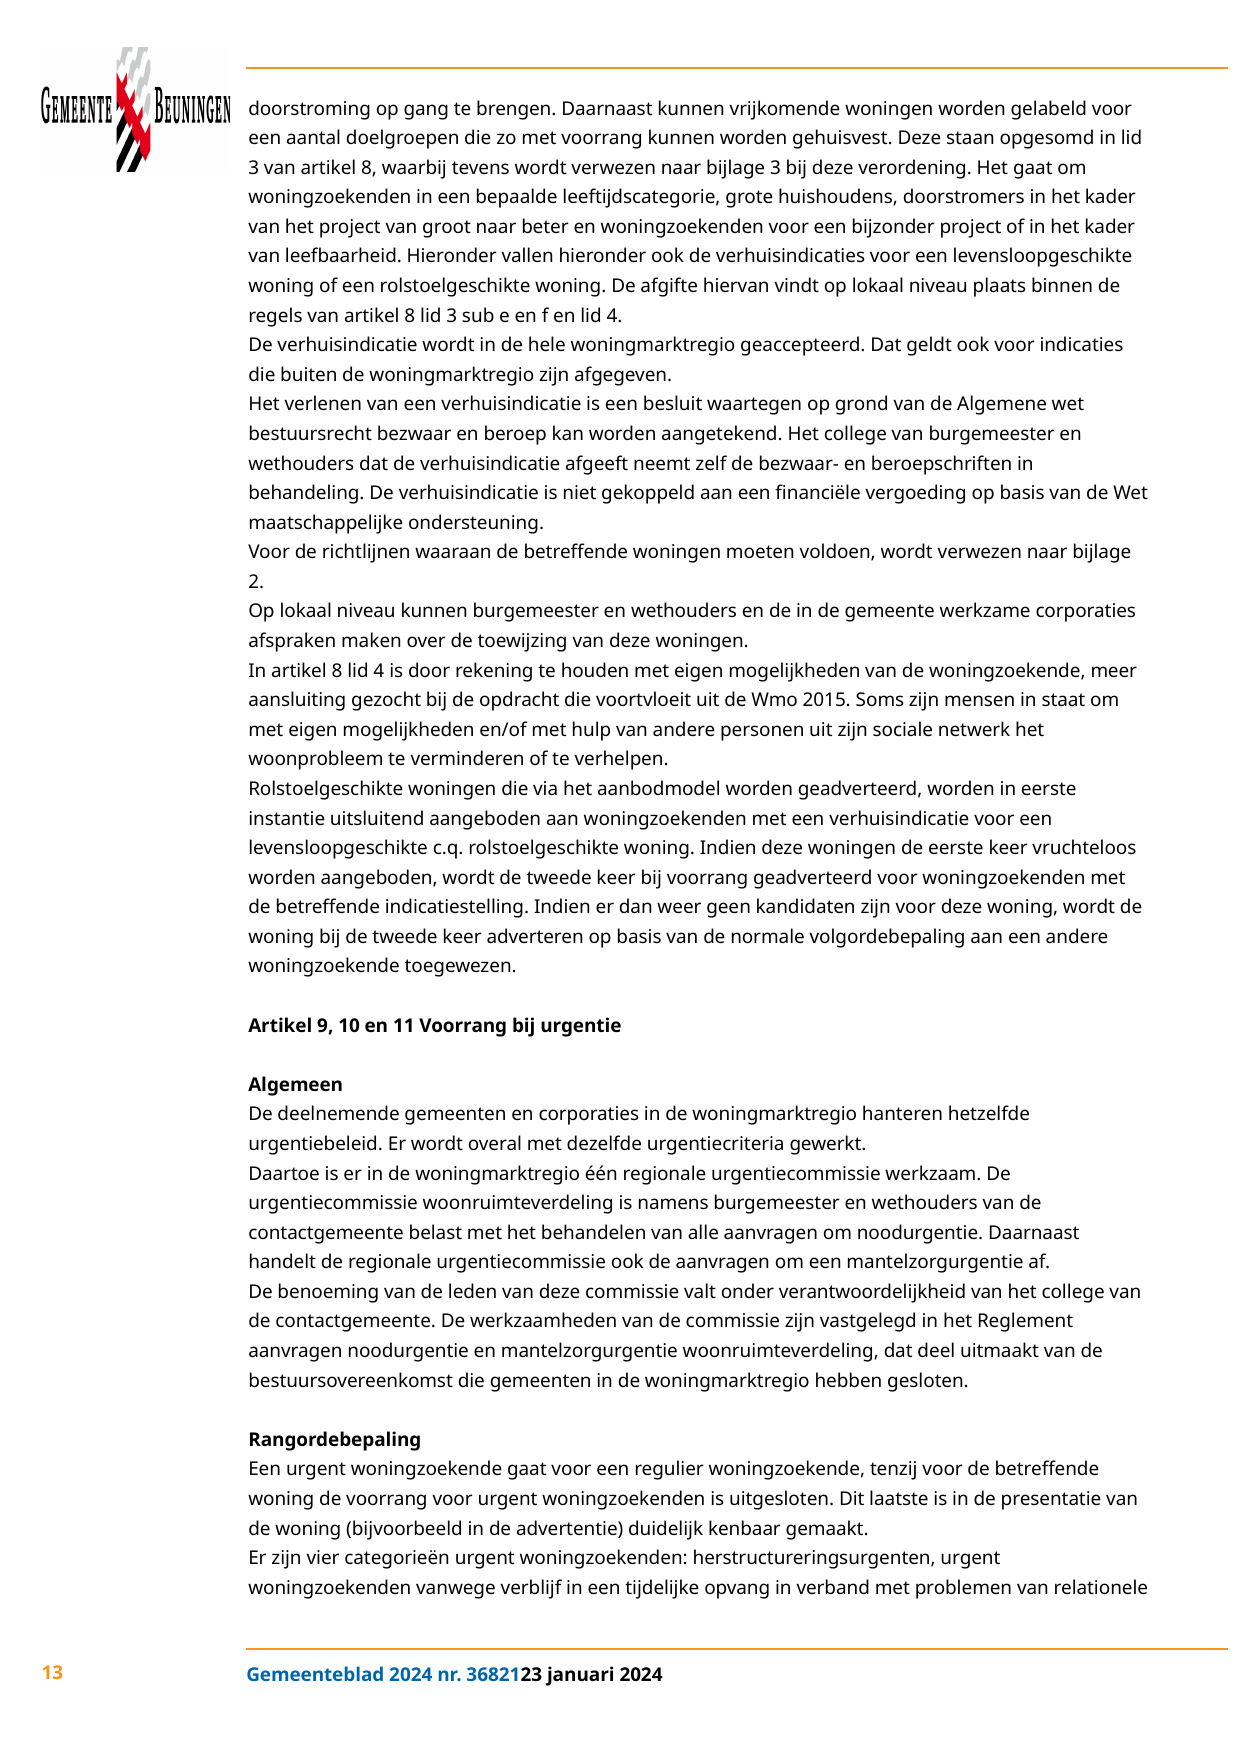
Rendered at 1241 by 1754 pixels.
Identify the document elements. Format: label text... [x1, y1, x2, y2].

text Voor de richtlijnen waaraan de betreffende woningen moeten voldoen, wordt verwezen naar bijlage 2. [248, 538, 1152, 594]
picture [41, 47, 231, 172]
text Er zijn vier categorieën urgent woningzoekenden: herstructureringsurgenten, urgent woningzoekenden vanwege verblijf in een tijdelijke opvang in verband met problemen van relationele [248, 1544, 1152, 1600]
text Een urgent woningzoekende gaat voor een regulier woningzoekende, tenzij voor de betreffende woning de voorrang voor urgent woningzoekenden is uitgesloten. Dit laatste is in de presentatie van de woning (bijvoorbeeld in de advertentie) duidelijk kenbaar gemaakt. [248, 1456, 1152, 1541]
text Algemeen [248, 1071, 1152, 1097]
text De benoeming van de leden van deze commissie valt onder verantwoordelijkheid van het college van de contactgemeente. De werkzaamheden van de commissie zijn vastgelegd in het Reglement aanvragen noodurgentie en mantelzorgurgentie woonruimteverdeling, dat deel uitmaakt van de bestuursovereenkomst die gemeenten in de woningmarktregio hebben gesloten. [248, 1278, 1152, 1393]
text In artikel 8 lid 4 is door rekening te houden met eigen mogelijkheden van de woningzoekende, meer aansluiting gezocht bij de opdracht die voortvloeit uit de Wmo 2015. Soms zijn mensen in staat om met eigen mogelijkheden en/of met hulp van andere personen uit zijn sociale netwerk het woonprobleem te verminderen of te verhelpen. [248, 657, 1152, 771]
text Op lokaal niveau kunnen burgemeester en wethouders en de in de gemeente werkzame corporaties afspraken maken over de toewijzing van deze woningen. [248, 598, 1152, 653]
text Rangordebepaling [248, 1426, 1152, 1452]
text Daartoe is er in de woningmarktregio één regionale urgentiecommissie werkzaam. De urgentiecommissie woonruimteverdeling is namens burgemeester en wethouders van de contactgemeente belast met het behandelen van alle aanvragen om noodurgentie. Daarnaast handelt de regionale urgentiecommissie ook de aanvragen om een mantelzorgurgentie af. [248, 1160, 1152, 1274]
text Het verlenen van een verhuisindicatie is een besluit waartegen op grond van de Algemene wet bestuursrecht bezwaar en beroep kan worden aangetekend. Het college van burgemeester en wethouders dat de verhuisindicatie afgeeft neemt zelf de bezwaar- en beroepschriften in behandeling. De verhuisindicatie is niet gekoppeld aan een financiële vergoeding op basis van de Wet maatschappelijke ondersteuning. [248, 391, 1152, 535]
text Rolstoelgeschikte woningen die via het aanbodmodel worden geadverteerd, worden in eerste instantie uitsluitend aangeboden aan woningzoekenden met een verhuisindicatie voor een levensloopgeschikte c.q. rolstoelgeschikte woning. Indien deze woningen de eerste keer vruchteloos worden aangeboden, wordt de tweede keer bij voorrang geadverteerd voor woningzoekenden met de betreffende indicatiestelling. Indien er dan weer geen kandidaten zijn voor deze woning, wordt de woning bij de tweede keer adverteren op basis van de normale volgordebepaling aan een andere woningzoekende toegewezen. [248, 775, 1152, 978]
text De deelnemende gemeenten en corporaties in de woningmarktregio hanteren hetzelfde urgentiebeleid. Er wordt overal met dezelfde urgentiecriteria gewerkt. [248, 1101, 1152, 1156]
text Artikel 9, 10 en 11 Voorrang bij urgentie [248, 1012, 1152, 1038]
text doorstroming op gang te brengen. Daarnaast kunnen vrijkomende woningen worden gelabeld voor een aantal doelgroepen die zo met voorrang kunnen worden gehuisvest. Deze staan opgesomd in lid 3 van artikel 8, waarbij tevens wordt verwezen naar bijlage 3 bij deze verordening. Het gaat om woningzoekenden in een bepaalde leeftijdscategorie, grote huishoudens, doorstromers in het kader van het project van groot naar beter en woningzoekenden voor een bijzonder project of in het kader van leefbaarheid. Hieronder vallen hieronder ook de verhuisindicaties voor een levensloopgeschikte woning of een rolstoelgeschikte woning. De afgifte hiervan vindt op lokaal niveau plaats binnen de regels van artikel 8 lid 3 sub e en f en lid 4. [248, 95, 1152, 328]
text De verhuisindicatie wordt in de hele woningmarktregio geaccepteerd. Dat geldt ook voor indicaties die buiten de woningmarktregio zijn afgegeven. [248, 331, 1152, 387]
